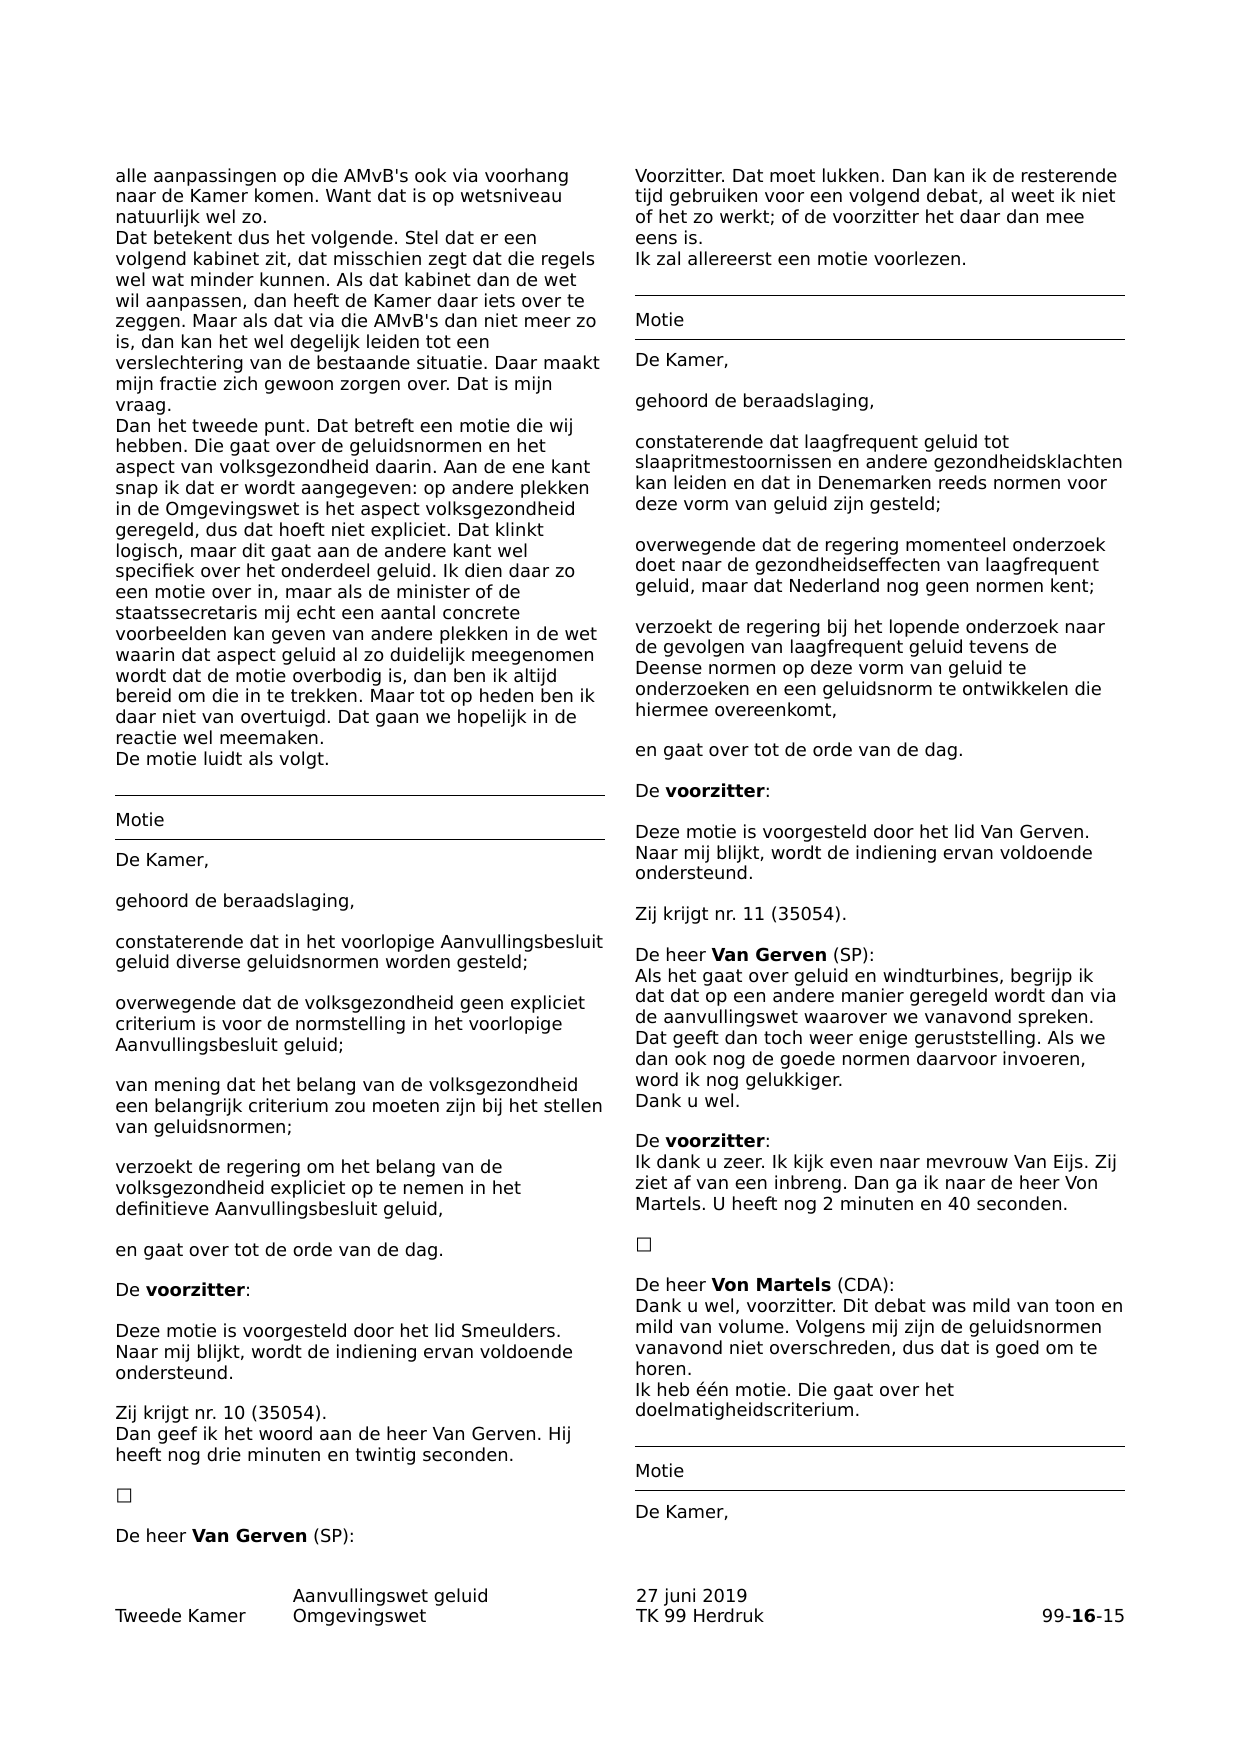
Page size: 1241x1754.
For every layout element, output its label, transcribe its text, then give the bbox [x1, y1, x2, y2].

text Motie [635, 1461, 1125, 1482]
text en gaat over tot de orde van de dag. [635, 740, 1125, 761]
text Zij krijgt nr. 11 (35054). [635, 904, 1125, 925]
text constaterende dat laagfrequent geluid tot slaapritmestoornissen en andere gezondheidsklachten kan leiden en dat in Denemarken reeds normen voor deze vorm van geluid zijn gesteld; [635, 432, 1125, 514]
text Ik heb één motie. Die gaat over het doelmatigheidscriterium. [635, 1379, 1125, 1421]
text Ik zal allereerst een motie voorlezen. [635, 249, 1125, 269]
text en gaat over tot de orde van de dag. [115, 1239, 605, 1260]
text De voorzitter: [115, 1280, 605, 1301]
text gehoord de beraadslaging, [635, 391, 1125, 412]
text Dank u wel, voorzitter. Dit debat was mild van toon en mild van volume. Volgens mij zijn de geluidsnormen vanavond niet overschreden, dus dat is goed om te horen. [635, 1296, 1125, 1379]
text Dank u wel. [635, 1090, 1125, 1111]
text De heer Van Gerven (SP): [115, 1526, 605, 1547]
text van mening dat het belang van de volksgezondheid een belangrijk criterium zou moeten zijn bij het stellen van geluidsnormen; [115, 1075, 605, 1137]
text Motie [635, 309, 1125, 330]
text Als het gaat over geluid en windturbines, begrijp ik dat dat op een andere manier geregeld wordt dan via de aanvullingswet waarover we vanavond spreken. Dat geeft dan toch weer enige geruststelling. Als we dan ook nog de goede normen daarvoor invoeren, word ik nog gelukkiger. [635, 965, 1125, 1090]
text Voorzitter. Dat moet lukken. Dan kan ik de resterende tijd gebruiken voor een volgend debat, al weet ik niet of het zo werkt; of de voorzitter het daar dan mee eens is. [635, 165, 1125, 249]
text Deze motie is voorgesteld door het lid Smeulders. Naar mij blijkt, wordt de indiening ervan voldoende ondersteund. [115, 1321, 605, 1383]
text verzoekt de regering om het belang van de volksgezondheid expliciet op te nemen in het definitieve Aanvullingsbesluit geluid, [115, 1157, 605, 1219]
text alle aanpassingen op die AMvB's ook via voorhang naar de Kamer komen. Want dat is op wetsniveau natuurlijk wel zo. [115, 165, 605, 228]
text gehoord de beraadslaging, [115, 891, 605, 912]
text Dat betekent dus het volgende. Stel dat er een volgend kabinet zit, dat misschien zegt dat die regels wel wat minder kunnen. Als dat kabinet dan de wet wil aanpassen, dan heeft de Kamer daar iets over te zeggen. Maar als dat via die AMvB's dan niet meer zo is, dan kan het wel degelijk leiden tot een verslechtering van de bestaande situatie. Daar maakt mijn fractie zich gewoon zorgen over. Dat is mijn vraag. [115, 228, 605, 415]
text Zij krijgt nr. 10 (35054). [115, 1403, 605, 1424]
text Deze motie is voorgesteld door het lid Van Gerven. Naar mij blijkt, wordt de indiening ervan voldoende ondersteund. [635, 822, 1125, 884]
text De Kamer, [635, 350, 1125, 371]
text overwegende dat de volksgezondheid geen expliciet criterium is voor de normstelling in het voorlopige Aanvullingsbesluit geluid; [115, 993, 605, 1055]
text constaterende dat in het voorlopige Aanvullingsbesluit geluid diverse geluidsnormen worden gesteld; [115, 932, 605, 973]
text De motie luidt als volgt. [115, 749, 605, 769]
text overwegende dat de regering momenteel onderzoek doet naar de gezondheidseffecten van laagfrequent geluid, maar dat Nederland nog geen normen kent; [635, 534, 1125, 597]
text Ik dank u zeer. Ik kijk even naar mevrouw Van Eijs. Zij ziet af van een inbreng. Dan ga ik naar de heer Von Martels. U heeft nog 2 minuten en 40 seconden. [635, 1152, 1125, 1214]
text De heer Von Martels (CDA): [635, 1275, 1125, 1296]
text ⬜ [115, 1486, 605, 1506]
text Motie [115, 809, 605, 830]
text Dan geef ik het woord aan de heer Van Gerven. Hij heeft nog drie minuten en twintig seconden. [115, 1424, 605, 1466]
text Dan het tweede punt. Dat betreft een motie die wij hebben. Die gaat over de geluidsnormen en het aspect van volksgezondheid daarin. Aan de ene kant snap ik dat er wordt aangegeven: op andere plekken in de Omgevingswet is het aspect volksgezondheid geregeld, dus dat hoeft niet expliciet. Dat klinkt logisch, maar dit gaat aan de andere kant wel specifiek over het onderdeel geluid. Ik dien daar zo een motie over in, maar als de minister of de staatssecretaris mij echt een aantal concrete voorbeelden kan geven van andere plekken in de wet waarin dat aspect geluid al zo duidelijk meegenomen wordt dat de motie overbodig is, dan ben ik altijd bereid om die in te trekken. Maar tot op heden ben ik daar niet van overtuigd. Dat gaan we hopelijk in de reactie wel meemaken. [115, 415, 605, 749]
text ⬜ [635, 1234, 1125, 1255]
text De Kamer, [115, 850, 605, 871]
text De voorzitter: [635, 781, 1125, 802]
text De Kamer, [635, 1502, 1125, 1522]
text De heer Van Gerven (SP): [635, 945, 1125, 965]
text verzoekt de regering bij het lopende onderzoek naar de gevolgen van laagfrequent geluid tevens de Deense normen op deze vorm van geluid te onderzoeken en een geluidsnorm te ontwikkelen die hiermee overeenkomt, [635, 617, 1125, 720]
text De voorzitter: [635, 1131, 1125, 1152]
